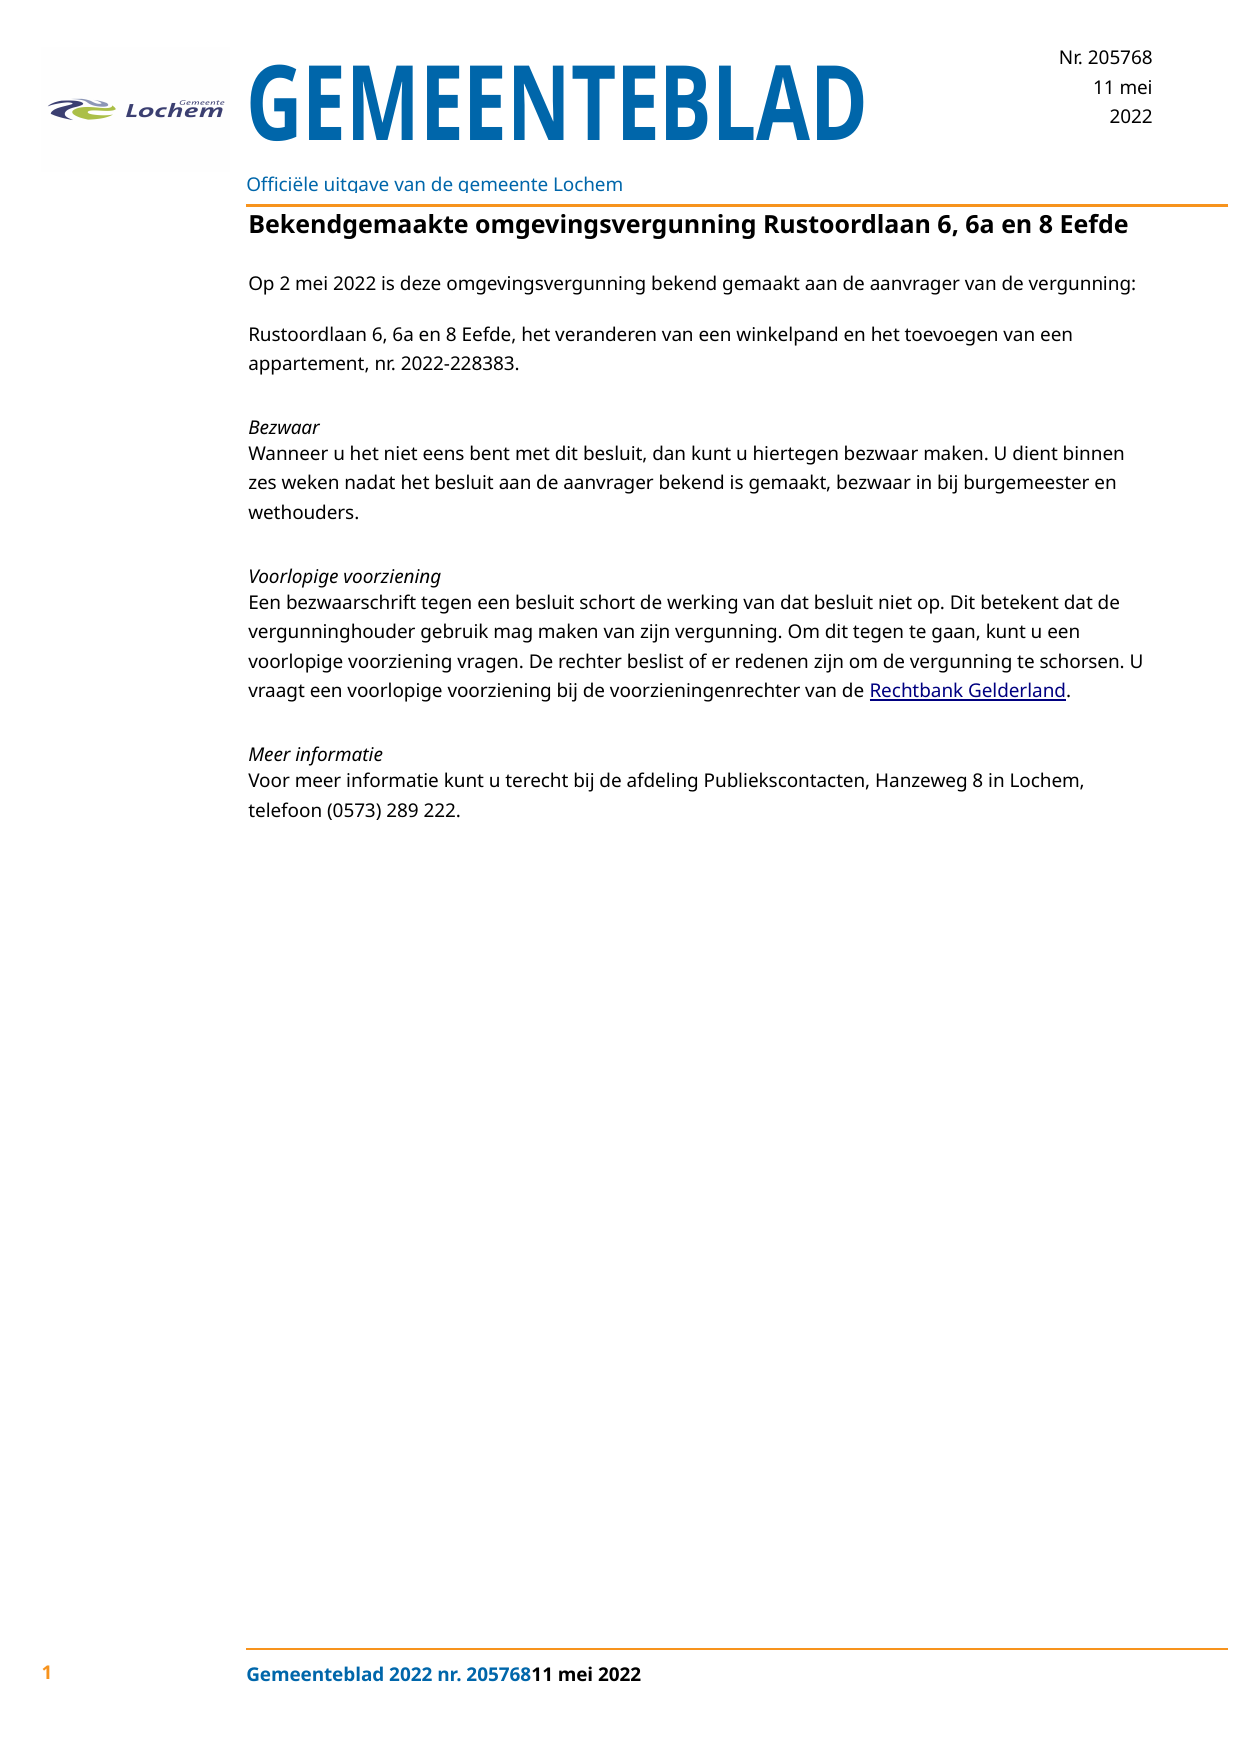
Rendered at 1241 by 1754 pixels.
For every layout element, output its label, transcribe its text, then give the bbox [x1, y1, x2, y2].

picture [41, 47, 231, 172]
text Bekendgemaakte omgevingsvergunning Rustoordlaan 6, 6a en 8 Eefde [248, 207, 1152, 241]
text Rustoordlaan 6, 6a en 8 Eefde, het veranderen van een winkelpand en het toevoegen van een appartement, nr. 2022-228383. [248, 321, 1152, 376]
text Op 2 mei 2022 is deze omgevingsvergunning bekend gemaakt aan de aanvrager van de vergunning: [248, 270, 1152, 296]
text Meer informatie [248, 742, 1152, 767]
text Voor meer informatie kunt u terecht bij de afdeling Publiekscontacten, Hanzeweg 8 in Lochem, telefoon (0573) 289 222. [248, 767, 1152, 823]
text Voorlopige voorziening [248, 563, 1152, 589]
text Bezwaar [248, 414, 1152, 440]
text Wanneer u het niet eens bent met dit besluit, dan kunt u hiertegen bezwaar maken. U dient binnen zes weken nadat het besluit aan de aanvrager bekend is gemaakt, bezwaar in bij burgemeester en wethouders. [248, 440, 1152, 525]
text Een bezwaarschrift tegen een besluit schort de werking van dat besluit niet op. Dit betekent dat de vergunninghouder gebruik mag maken van zijn vergunning. Om dit tegen te gaan, kunt u een voorlopige voorziening vragen. De rechter beslist of er redenen zijn om de vergunning te schorsen. U vraagt een voorlopige voorziening bij de voorzieningenrechter van de Rechtbank Gelderland. [248, 589, 1152, 703]
